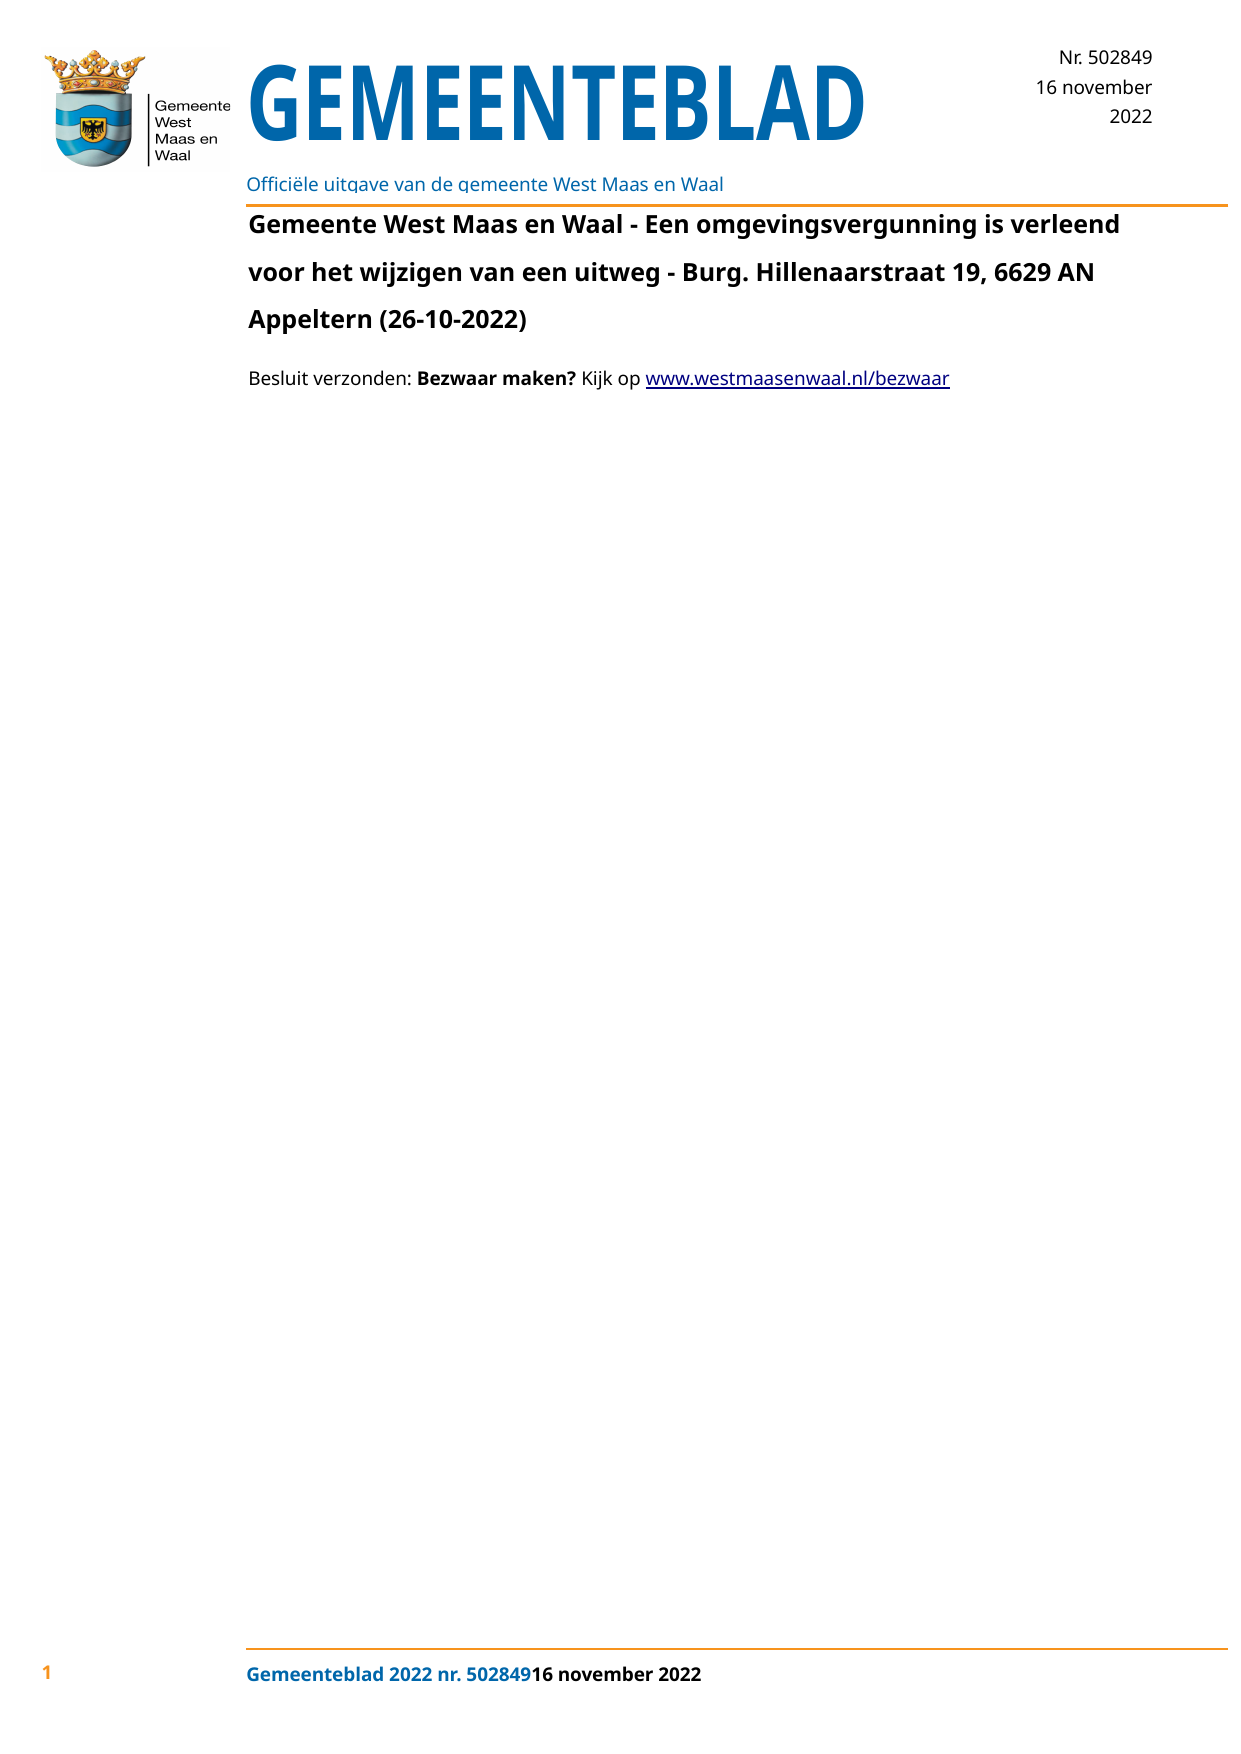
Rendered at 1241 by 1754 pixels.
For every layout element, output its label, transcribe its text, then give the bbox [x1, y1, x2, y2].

text Gemeente West Maas en Waal - Een omgevingsvergunning is verleend voor het wijzigen van een uitweg - Burg. Hillenaarstraat 19, 6629 AN Appeltern (26-10-2022) [248, 207, 1152, 336]
picture [41, 47, 231, 172]
text Besluit verzonden: Bezwaar maken? Kijk op www.westmaasenwaal.nl/bezwaar [248, 366, 1152, 391]
